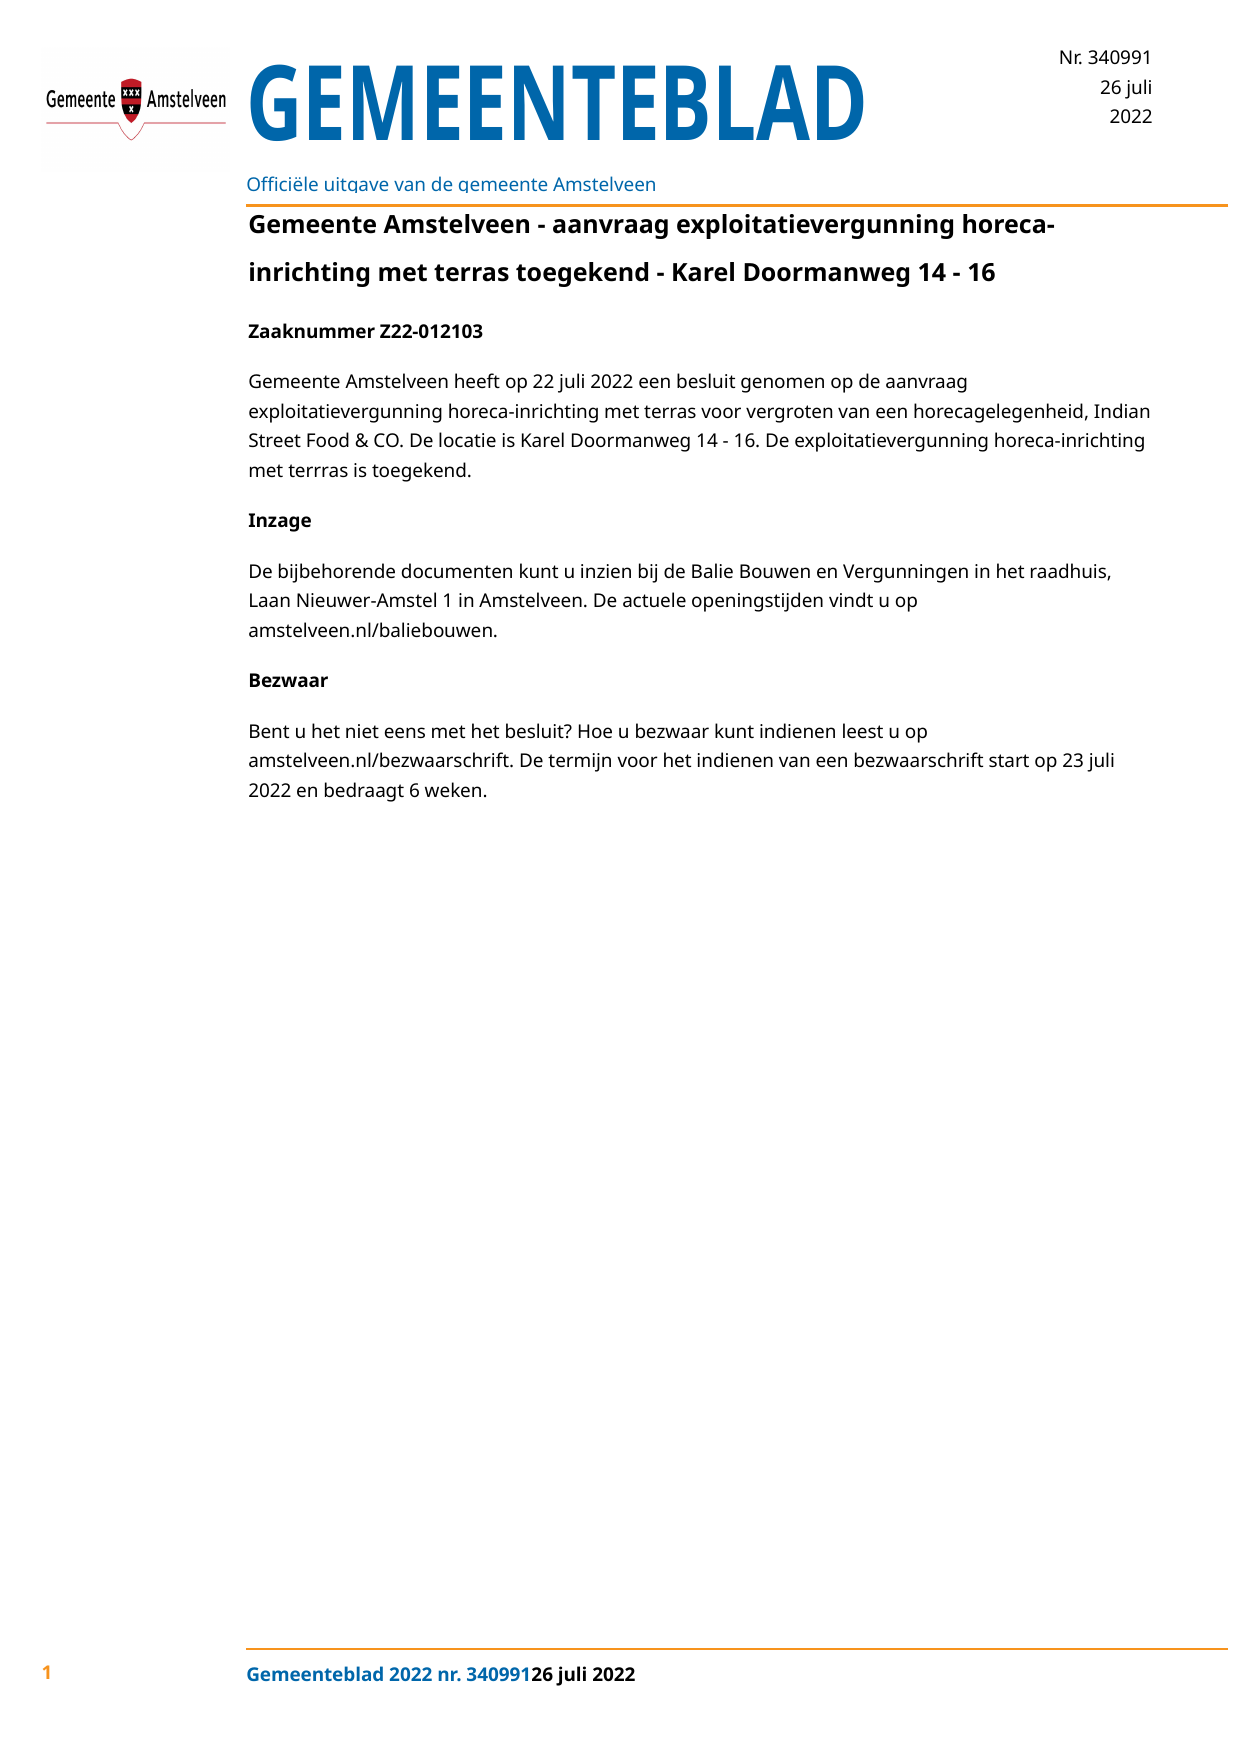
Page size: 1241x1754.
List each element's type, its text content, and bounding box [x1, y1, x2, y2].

text Gemeente Amstelveen heeft op 22 juli 2022 een besluit genomen op de aanvraag exploitatievergunning horeca-inrichting met terras voor vergroten van een horecagelegenheid, Indian Street Food & CO. De locatie is Karel Doormanweg 14 - 16. De exploitatievergunning horeca-inrichting met terrras is toegekend. [248, 368, 1152, 483]
text De bijbehorende documenten kunt u inzien bij de Balie Bouwen en Vergunningen in het raadhuis, Laan Nieuwer-Amstel 1 in Amstelveen. De actuele openingstijden vindt u op amstelveen.nl/baliebouwen. [248, 558, 1152, 643]
picture [41, 47, 231, 172]
text Inzage [248, 507, 1152, 533]
text Zaaknummer Z22-012103 [248, 318, 1152, 344]
text Bent u het niet eens met het besluit? Hoe u bezwaar kunt indienen leest u op amstelveen.nl/bezwaarschrift. De termijn voor het indienen van een bezwaarschrift start op 23 juli 2022 en bedraagt 6 weken. [248, 718, 1152, 803]
text Gemeente Amstelveen - aanvraag exploitatievergunning horeca-inrichting met terras toegekend - Karel Doormanweg 14 - 16 [248, 207, 1152, 288]
text Bezwaar [248, 667, 1152, 693]
